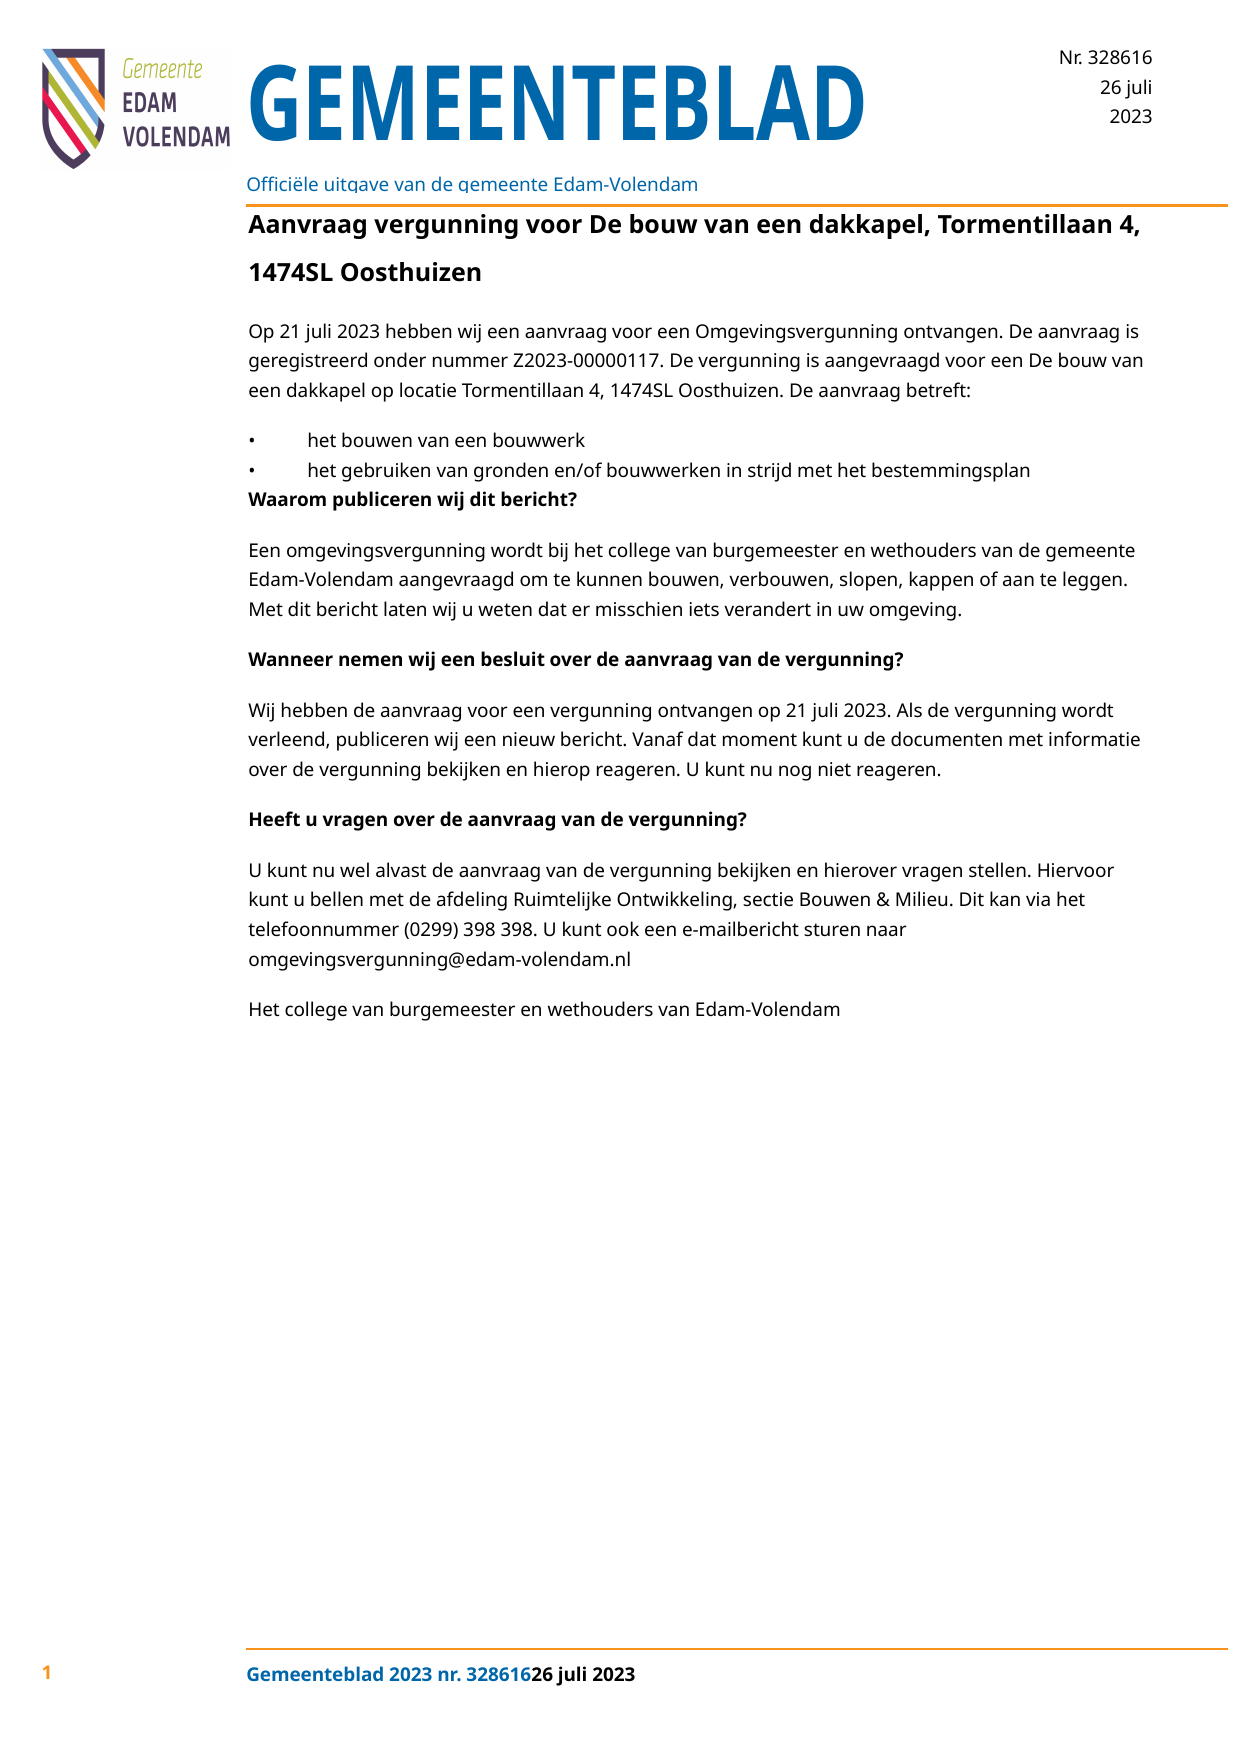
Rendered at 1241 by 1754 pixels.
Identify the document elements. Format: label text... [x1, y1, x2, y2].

text U kunt nu wel alvast de aanvraag van de vergunning bekijken en hierover vragen stellen. Hiervoor kunt u bellen met de afdeling Ruimtelijke Ontwikkeling, sectie Bouwen & Milieu. Dit kan via het telefoonnummer (0299) 398 398. U kunt ook een e-mailbericht sturen naar omgevingsvergunning@edam-volendam.nl [248, 857, 1152, 972]
text Wij hebben de aanvraag voor een vergunning ontvangen op 21 juli 2023. Als de vergunning wordt verleend, publiceren wij een nieuw bericht. Vanaf dat moment kunt u de documenten met informatie over de vergunning bekijken en hierop reageren. U kunt nu nog niet reageren. [248, 697, 1152, 782]
list het bouwen van een bouwwerk [248, 427, 1152, 453]
text Een omgevingsvergunning wordt bij het college van burgemeester en wethouders van de gemeente Edam-Volendam aangevraagd om te kunnen bouwen, verbouwen, slopen, kappen of aan te leggen. Met dit bericht laten wij u weten dat er misschien iets verandert in uw omgeving. [248, 537, 1152, 622]
text Het college van burgemeester en wethouders van Edam-Volendam [248, 996, 1152, 1022]
text Aanvraag vergunning voor De bouw van een dakkapel, Tormentillaan 4, 1474SL Oosthuizen [248, 207, 1152, 288]
text Heeft u vragen over de aanvraag van de vergunning? [248, 807, 1152, 832]
text Op 21 juli 2023 hebben wij een aanvraag voor een Omgevingsvergunning ontvangen. De aanvraag is geregistreerd onder nummer Z2023-00000117. De vergunning is aangevraagd voor een De bouw van een dakkapel op locatie Tormentillaan 4, 1474SL Oosthuizen. De aanvraag betreft: [248, 318, 1152, 403]
text Wanneer nemen wij een besluit over de aanvraag van de vergunning? [248, 647, 1152, 672]
list het gebruiken van gronden en/of bouwwerken in strijd met het bestemmingsplan [248, 457, 1152, 483]
picture [41, 47, 231, 172]
text Waarom publiceren wij dit bericht? [248, 487, 1152, 512]
